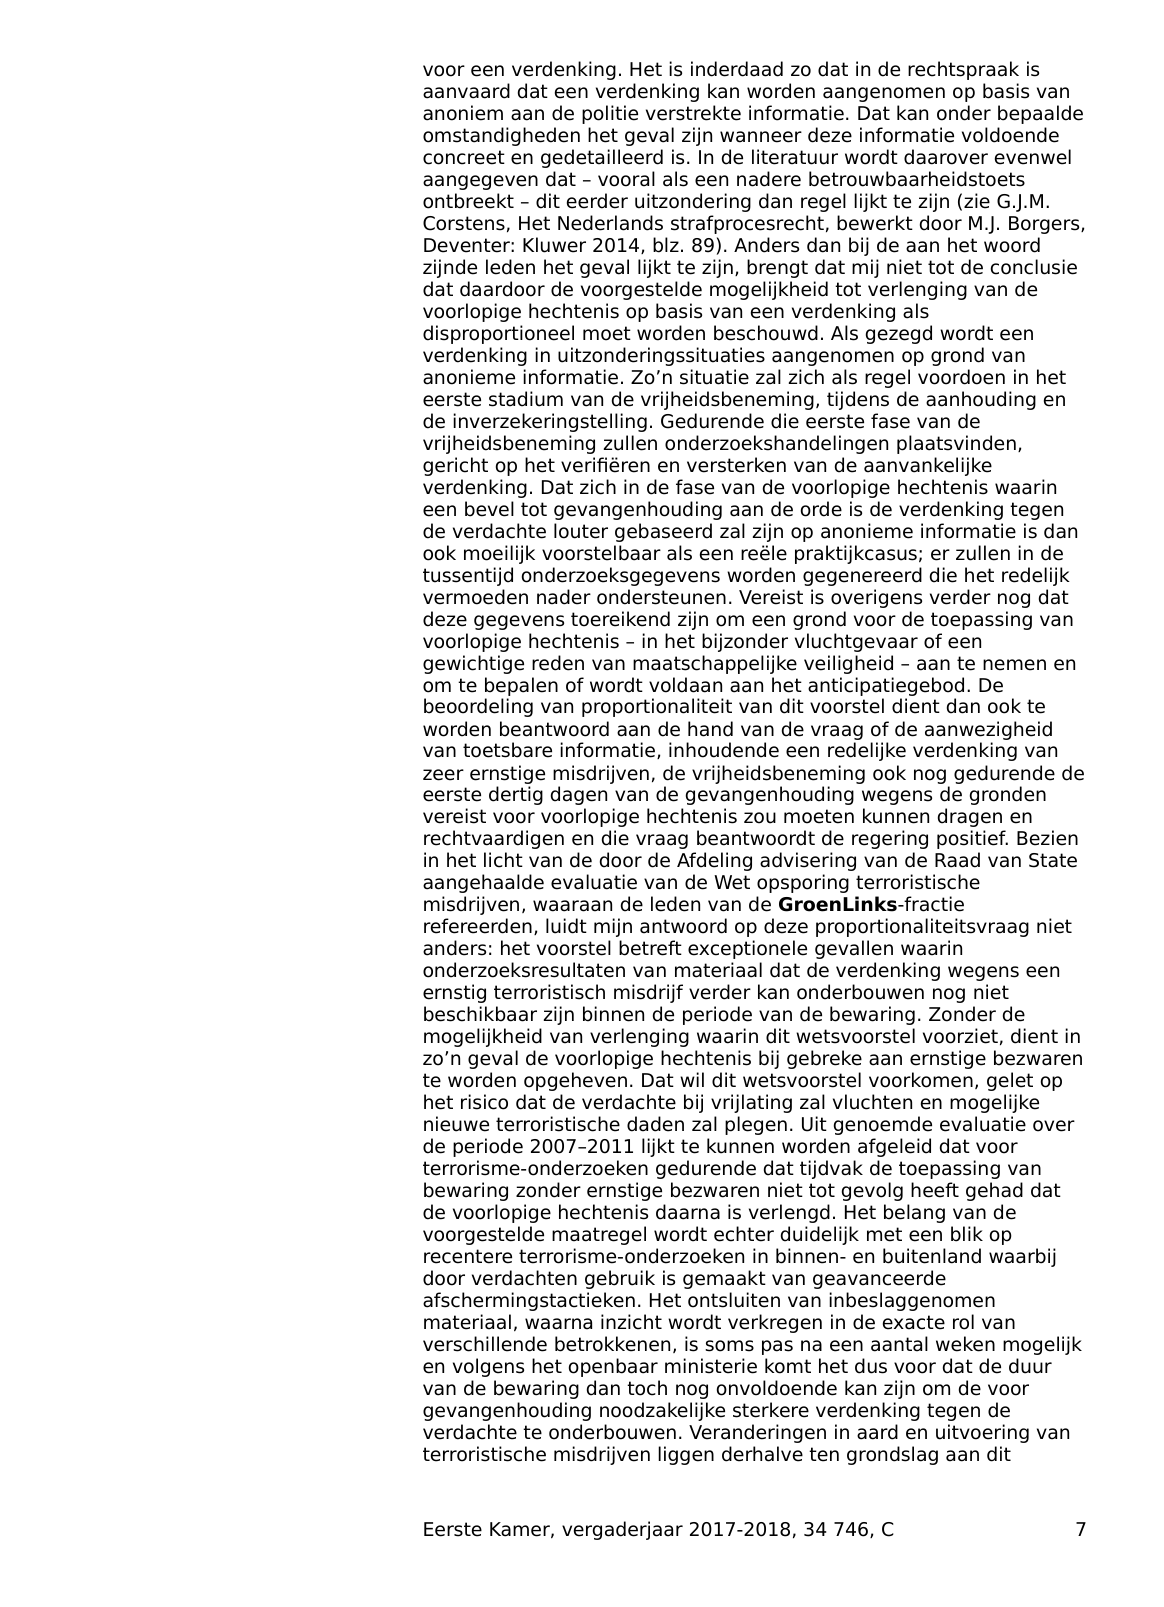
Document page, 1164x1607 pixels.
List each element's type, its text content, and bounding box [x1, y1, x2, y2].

text voor een verdenking. Het is inderdaad zo dat in de rechtspraak is aanvaard dat een verdenking kan worden aangenomen op basis van anoniem aan de politie verstrekte informatie. Dat kan onder bepaalde omstandigheden het geval zijn wanneer deze informatie voldoende concreet en gedetailleerd is. In de literatuur wordt daarover evenwel aangegeven dat – vooral als een nadere betrouwbaarheidstoets ontbreekt – dit eerder uitzondering dan regel lijkt te zijn (zie G.J.M. Corstens, Het Nederlands strafprocesrecht, bewerkt door M.J. Borgers, Deventer: Kluwer 2014, blz. 89). Anders dan bij de aan het woord zijnde leden het geval lijkt te zijn, brengt dat mij niet tot de conclusie dat daardoor de voorgestelde mogelijkheid tot verlenging van de voorlopige hechtenis op basis van een verdenking als disproportioneel moet worden beschouwd. Als gezegd wordt een verdenking in uitzonderingssituaties aangenomen op grond van anonieme informatie. Zo’n situatie zal zich als regel voordoen in het eerste stadium van de vrijheidsbeneming, tijdens de aanhouding en de inverzekeringstelling. Gedurende die eerste fase van de vrijheidsbeneming zullen onderzoekshandelingen plaatsvinden, gericht op het verifiëren en versterken van de aanvankelijke verdenking. Dat zich in de fase van de voorlopige hechtenis waarin een bevel tot gevangenhouding aan de orde is de verdenking tegen de verdachte louter gebaseerd zal zijn op anonieme informatie is dan ook moeilijk voorstelbaar als een reële praktijkcasus; er zullen in de tussentijd onderzoeksgegevens worden gegenereerd die het redelijk vermoeden nader ondersteunen. Vereist is overigens verder nog dat deze gegevens toereikend zijn om een grond voor de toepassing van voorlopige hechtenis – in het bijzonder vluchtgevaar of een gewichtige reden van maatschappelijke veiligheid – aan te nemen en om te bepalen of wordt voldaan aan het anticipatiegebod. De beoordeling van proportionaliteit van dit voorstel dient dan ook te worden beantwoord aan de hand van de vraag of de aanwezigheid van toetsbare informatie, inhoudende een redelijke verdenking van zeer ernstige misdrijven, de vrijheidsbeneming ook nog gedurende de eerste dertig dagen van de gevangenhouding wegens de gronden vereist voor voorlopige hechtenis zou moeten kunnen dragen en rechtvaardigen en die vraag beantwoordt de regering positief. Bezien in het licht van de door de Afdeling advisering van de Raad van State aangehaalde evaluatie van de Wet opsporing terroristische misdrijven, waaraan de leden van de GroenLinks-fractie refereerden, luidt mijn antwoord op deze proportionaliteitsvraag niet anders: het voorstel betreft exceptionele gevallen waarin onderzoeksresultaten van materiaal dat de verdenking wegens een ernstig terroristisch misdrijf verder kan onderbouwen nog niet beschikbaar zijn binnen de periode van de bewaring. Zonder de mogelijkheid van verlenging waarin dit wetsvoorstel voorziet, dient in zo’n geval de voorlopige hechtenis bij gebreke aan ernstige bezwaren te worden opgeheven. Dat wil dit wetsvoorstel voorkomen, gelet op het risico dat de verdachte bij vrijlating zal vluchten en mogelijke nieuwe terroristische daden zal plegen. Uit genoemde evaluatie over de periode 2007–2011 lijkt te kunnen worden afgeleid dat voor terrorisme-onderzoeken gedurende dat tijdvak de toepassing van bewaring zonder ernstige bezwaren niet tot gevolg heeft gehad dat de voorlopige hechtenis daarna is verlengd. Het belang van de voorgestelde maatregel wordt echter duidelijk met een blik op recentere terrorisme-onderzoeken in binnen- en buitenland waarbij door verdachten gebruik is gemaakt van geavanceerde afschermingstactieken. Het ontsluiten van inbeslaggenomen materiaal, waarna inzicht wordt verkregen in de exacte rol van verschillende betrokkenen, is soms pas na een aantal weken mogelijk en volgens het openbaar ministerie komt het dus voor dat de duur van de bewaring dan toch nog onvoldoende kan zijn om de voor gevangenhouding noodzakelijke sterkere verdenking tegen de verdachte te onderbouwen. Veranderingen in aard en uitvoering van terroristische misdrijven liggen derhalve ten grondslag aan dit [422, 59, 1087, 1466]
